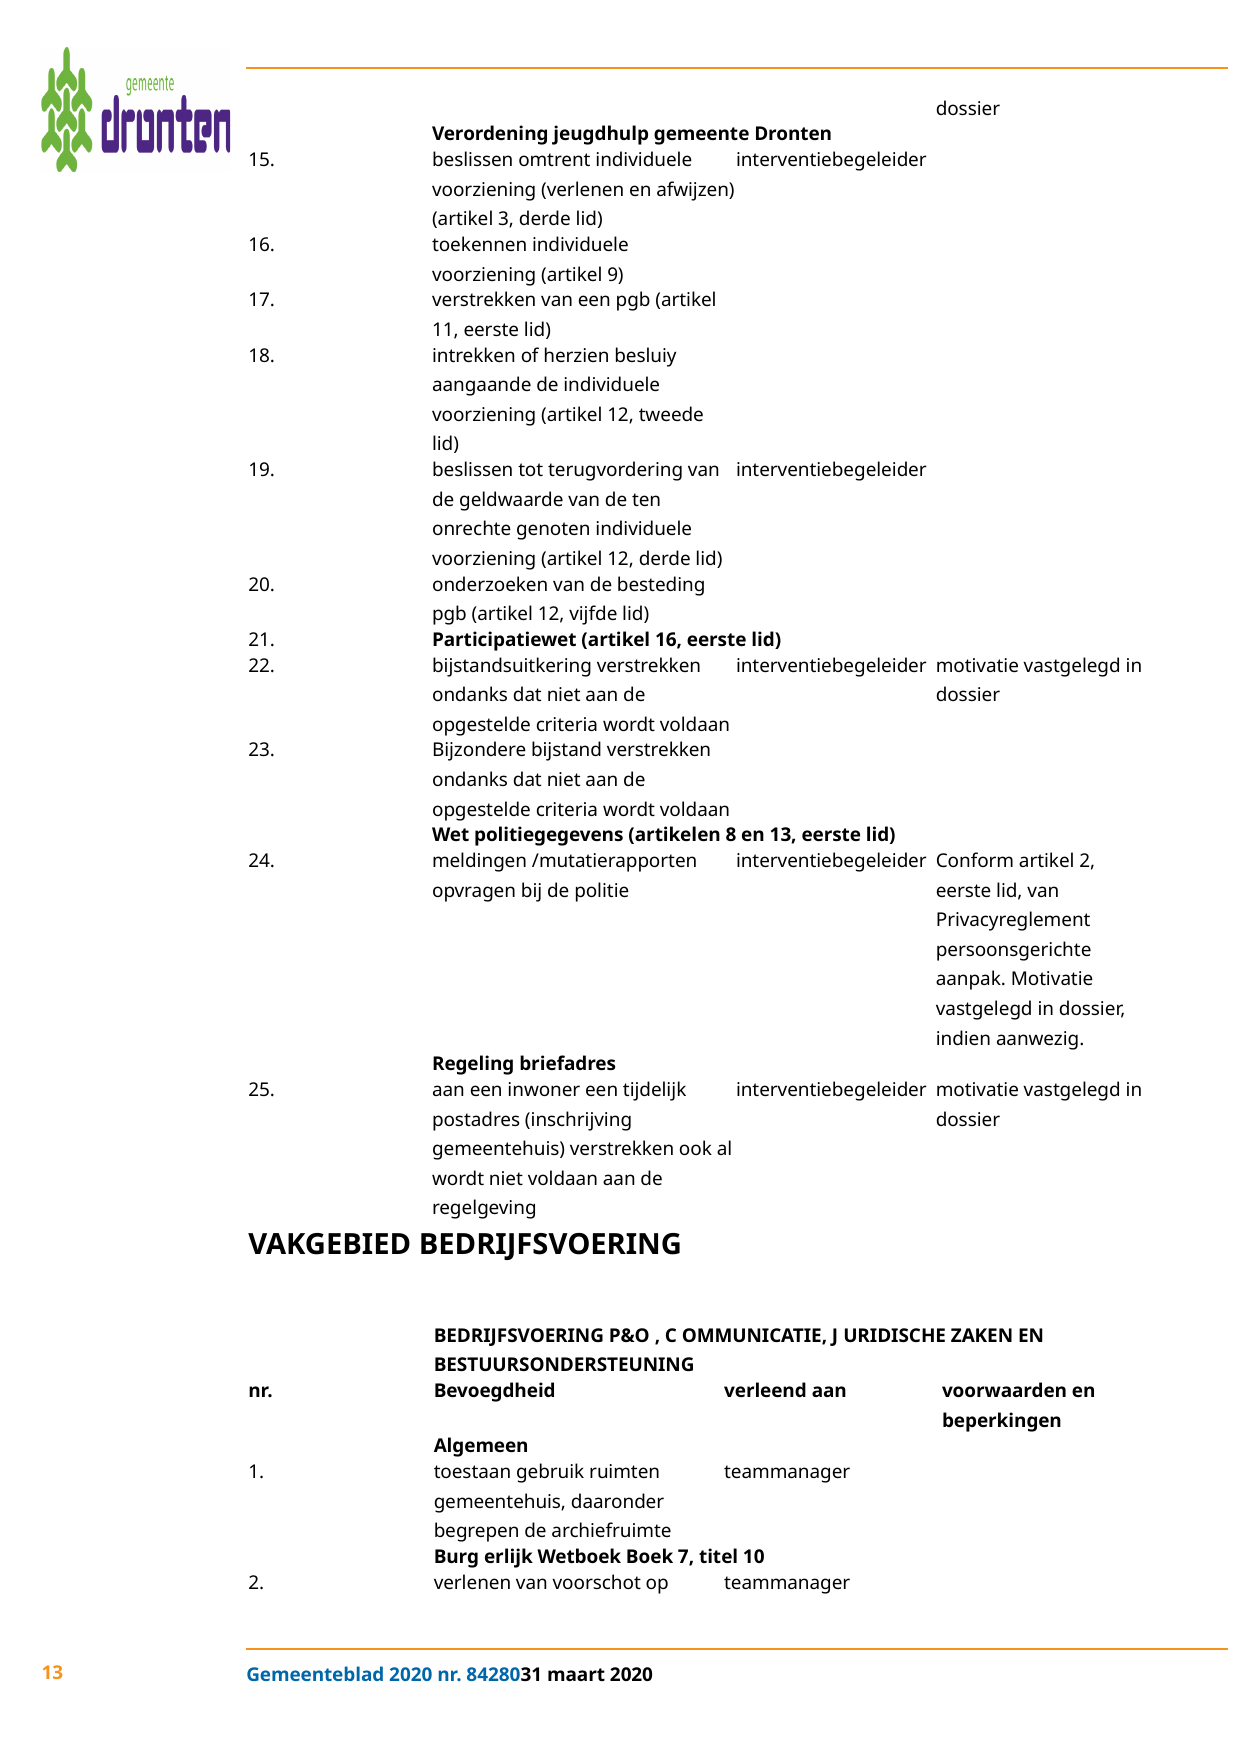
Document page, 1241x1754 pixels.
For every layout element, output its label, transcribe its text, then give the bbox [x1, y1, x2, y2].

table_cell Regeling briefadres [432, 1051, 1152, 1076]
table_cell meldingen /mutatierapporten opvragen bij de politie [432, 847, 736, 1051]
table_cell toekennen individuele voorziening (artikel 9) [432, 231, 736, 286]
table_cell verleend aan [724, 1378, 942, 1433]
table_cell [248, 1543, 433, 1569]
table_cell 20. [248, 571, 432, 626]
text VAKGEBIED BEDRIJFSVOERING [248, 1223, 1152, 1263]
table_cell 21. [248, 626, 432, 652]
table_cell 16. [248, 231, 432, 286]
table_cell 22. [248, 652, 432, 737]
table_cell teammanager [724, 1459, 942, 1543]
table_cell 25. [248, 1076, 432, 1220]
picture [41, 47, 231, 172]
table_cell 18. [248, 342, 432, 456]
table_cell verstrekken van een pgb (artikel 11, eerste lid) [432, 286, 736, 342]
table_cell intrekken of herzien besluiy aangaande de individuele voorziening (artikel 12, tweede lid) [432, 342, 736, 456]
table_cell 17. [248, 286, 432, 342]
table_cell 1. [248, 1459, 433, 1543]
table_cell interventiebegeleider [736, 146, 936, 456]
table_cell voorwaarden en beperkingen [942, 1378, 1152, 1433]
table_cell beslissen tot terugvordering van de geldwaarde van de ten onrechte genoten individuele voorziening (artikel 12, derde lid) [432, 456, 736, 571]
table_cell Burg erlijk Wetboek Boek 7, titel 10 [434, 1543, 1152, 1569]
table_cell [248, 95, 432, 121]
table_cell nr. [248, 1378, 433, 1433]
table_cell [736, 95, 936, 121]
table_cell 19. [248, 456, 432, 571]
table_cell [248, 121, 432, 146]
table_cell [248, 822, 432, 847]
table_cell verlenen van voorschot op [434, 1569, 724, 1595]
table_header [248, 1322, 433, 1377]
table_cell interventiebegeleider [736, 1076, 936, 1220]
table_cell [942, 1569, 1152, 1595]
table_cell aan een inwoner een tijdelijk postadres (inschrijving gemeentehuis) verstrekken ook al wordt niet voldaan aan de regelgeving [432, 1076, 736, 1220]
table_cell [936, 456, 1152, 626]
table_cell [248, 1433, 433, 1458]
table_cell [936, 146, 1152, 456]
table_cell Conform artikel 2, eerste lid, van Privacyreglement persoonsgerichte aanpak. Motivatie vastgelegd in dossier, indien aanwezig. [936, 847, 1152, 1051]
table_cell motivatie vastgelegd in dossier [936, 652, 1152, 822]
table_cell bijstandsuitkering verstrekken ondanks dat niet aan de opgestelde criteria wordt voldaan [432, 652, 736, 737]
table_cell interventiebegeleider [736, 652, 936, 822]
table_cell Wet politiegegevens (artikelen 8 en 13, eerste lid) [432, 822, 1152, 847]
table_cell Participatiewet (artikel 16, eerste lid) [432, 626, 1152, 652]
table_cell dossier [936, 95, 1152, 121]
table_cell 15. [248, 146, 432, 231]
table_cell [432, 95, 736, 121]
table_cell motivatie vastgelegd in dossier [936, 1076, 1152, 1220]
table_cell [942, 1459, 1152, 1543]
table_cell Verordening jeugdhulp gemeente Dronten [432, 121, 1152, 146]
table_cell 24. [248, 847, 432, 1051]
table_header BEDRIJFSVOERING P&O , C OMMUNICATIE, J URIDISCHE ZAKEN EN BESTUURSONDERSTEUNING [434, 1322, 1152, 1377]
table_cell teammanager [724, 1569, 942, 1595]
table_cell [248, 1051, 432, 1076]
table_cell Algemeen [434, 1433, 1152, 1458]
table_cell Bevoegdheid [434, 1378, 724, 1433]
table_cell interventiebegeleider [736, 847, 936, 1051]
table_cell 2. [248, 1569, 433, 1595]
table_cell interventiebegeleider [736, 456, 936, 626]
table_cell 23. [248, 737, 432, 822]
table_cell beslissen omtrent individuele voorziening (verlenen en afwijzen) (artikel 3, derde lid) [432, 146, 736, 231]
table_cell onderzoeken van de besteding pgb (artikel 12, vijfde lid) [432, 571, 736, 626]
table_cell toestaan gebruik ruimten gemeentehuis, daaronder begrepen de archiefruimte [434, 1459, 724, 1543]
table_cell Bijzondere bijstand verstrekken ondanks dat niet aan de opgestelde criteria wordt voldaan [432, 737, 736, 822]
